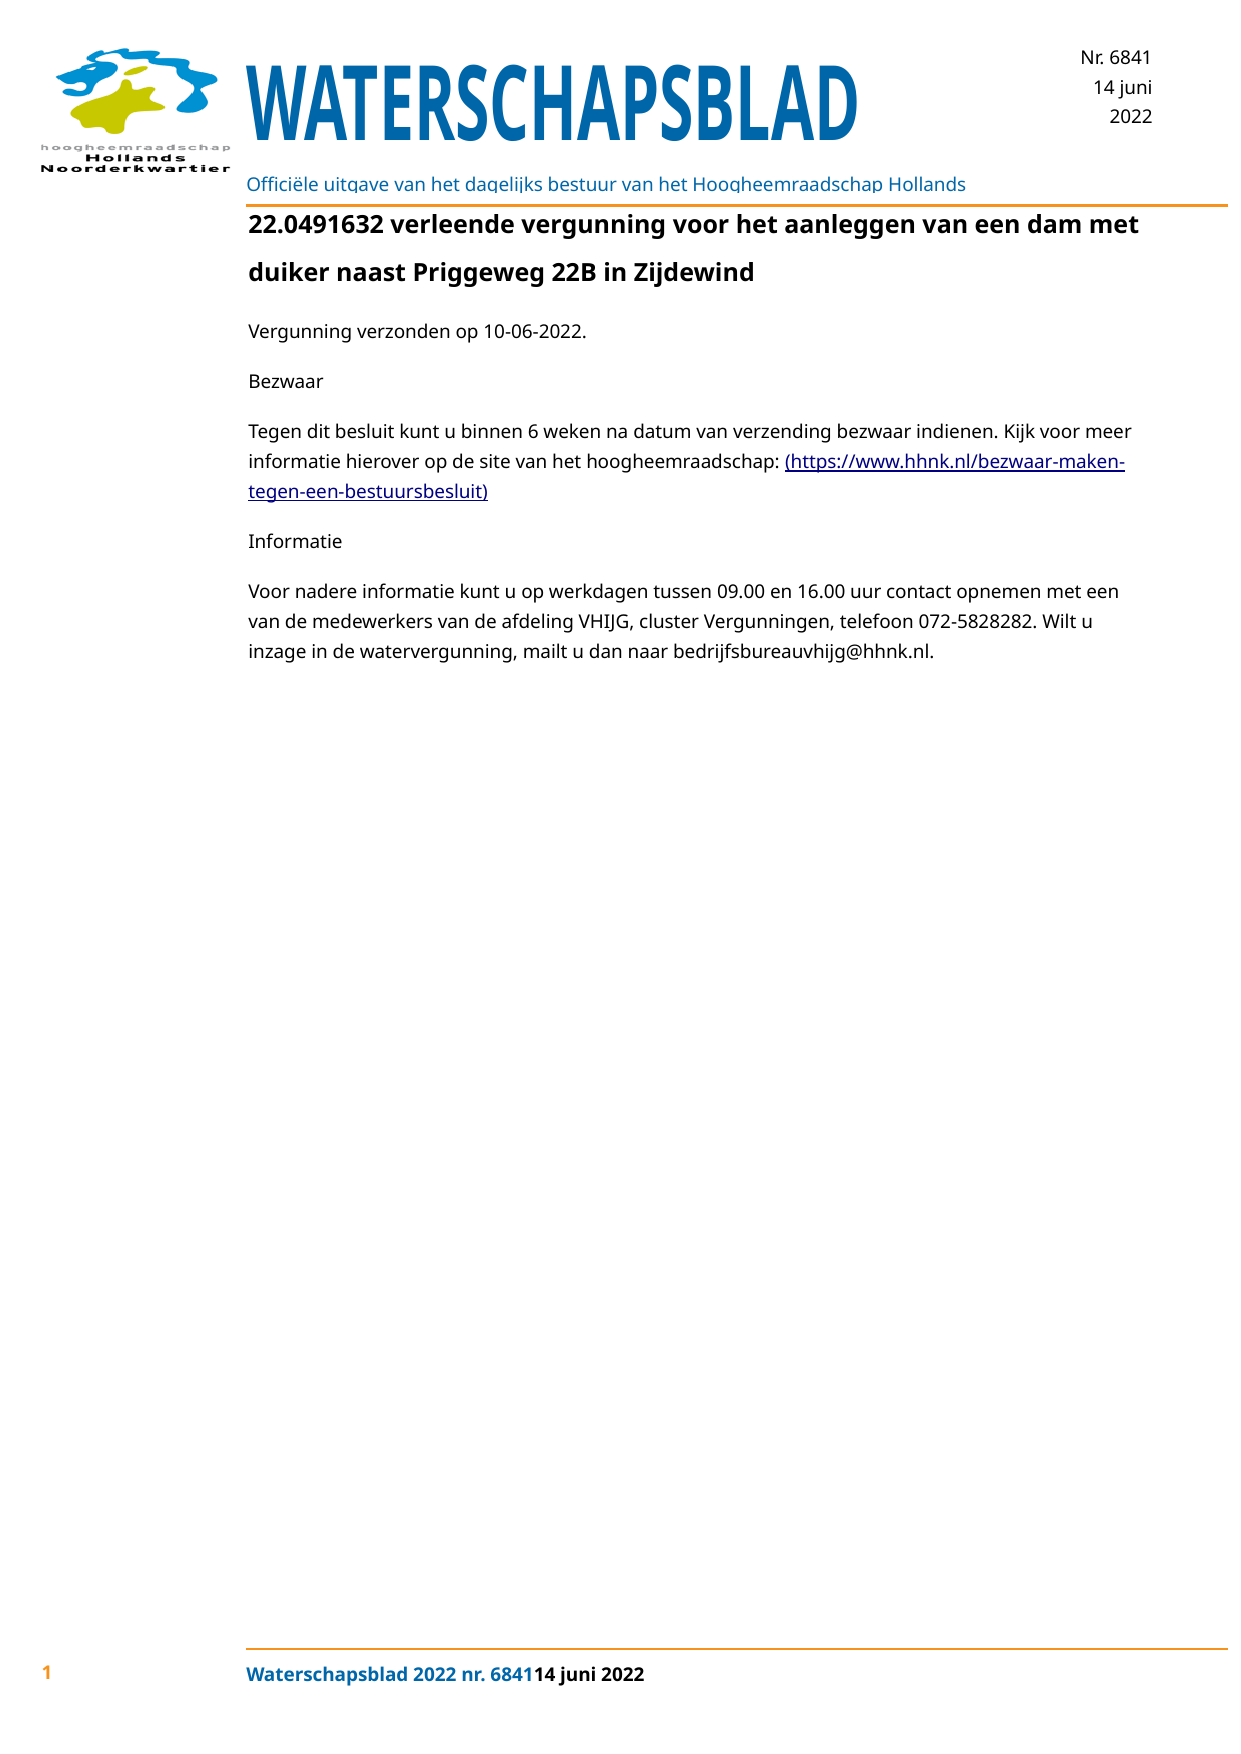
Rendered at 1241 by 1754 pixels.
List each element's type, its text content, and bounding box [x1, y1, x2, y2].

text Vergunning verzonden op 10-06-2022. [248, 318, 1152, 344]
text 22.0491632 verleende vergunning voor het aanleggen van een dam met duiker naast Priggeweg 22B in Zijdewind [248, 207, 1152, 288]
text Tegen dit besluit kunt u binnen 6 weken na datum van verzending bezwaar indienen. Kijk voor meer informatie hierover op de site van het hoogheemraadschap: (https://www.hhnk.nl/bezwaar-maken-tegen-een-bestuursbesluit) [248, 419, 1152, 504]
picture [41, 47, 231, 172]
text Informatie [248, 528, 1152, 554]
text Voor nadere informatie kunt u op werkdagen tussen 09.00 en 16.00 uur contact opnemen met een van de medewerkers van de afdeling VHIJG, cluster Vergunningen, telefoon 072-5828282. Wilt u inzage in de watervergunning, mailt u dan naar bedrijfsbureauvhijg@hhnk.nl. [248, 579, 1152, 664]
text Bezwaar [248, 368, 1152, 394]
